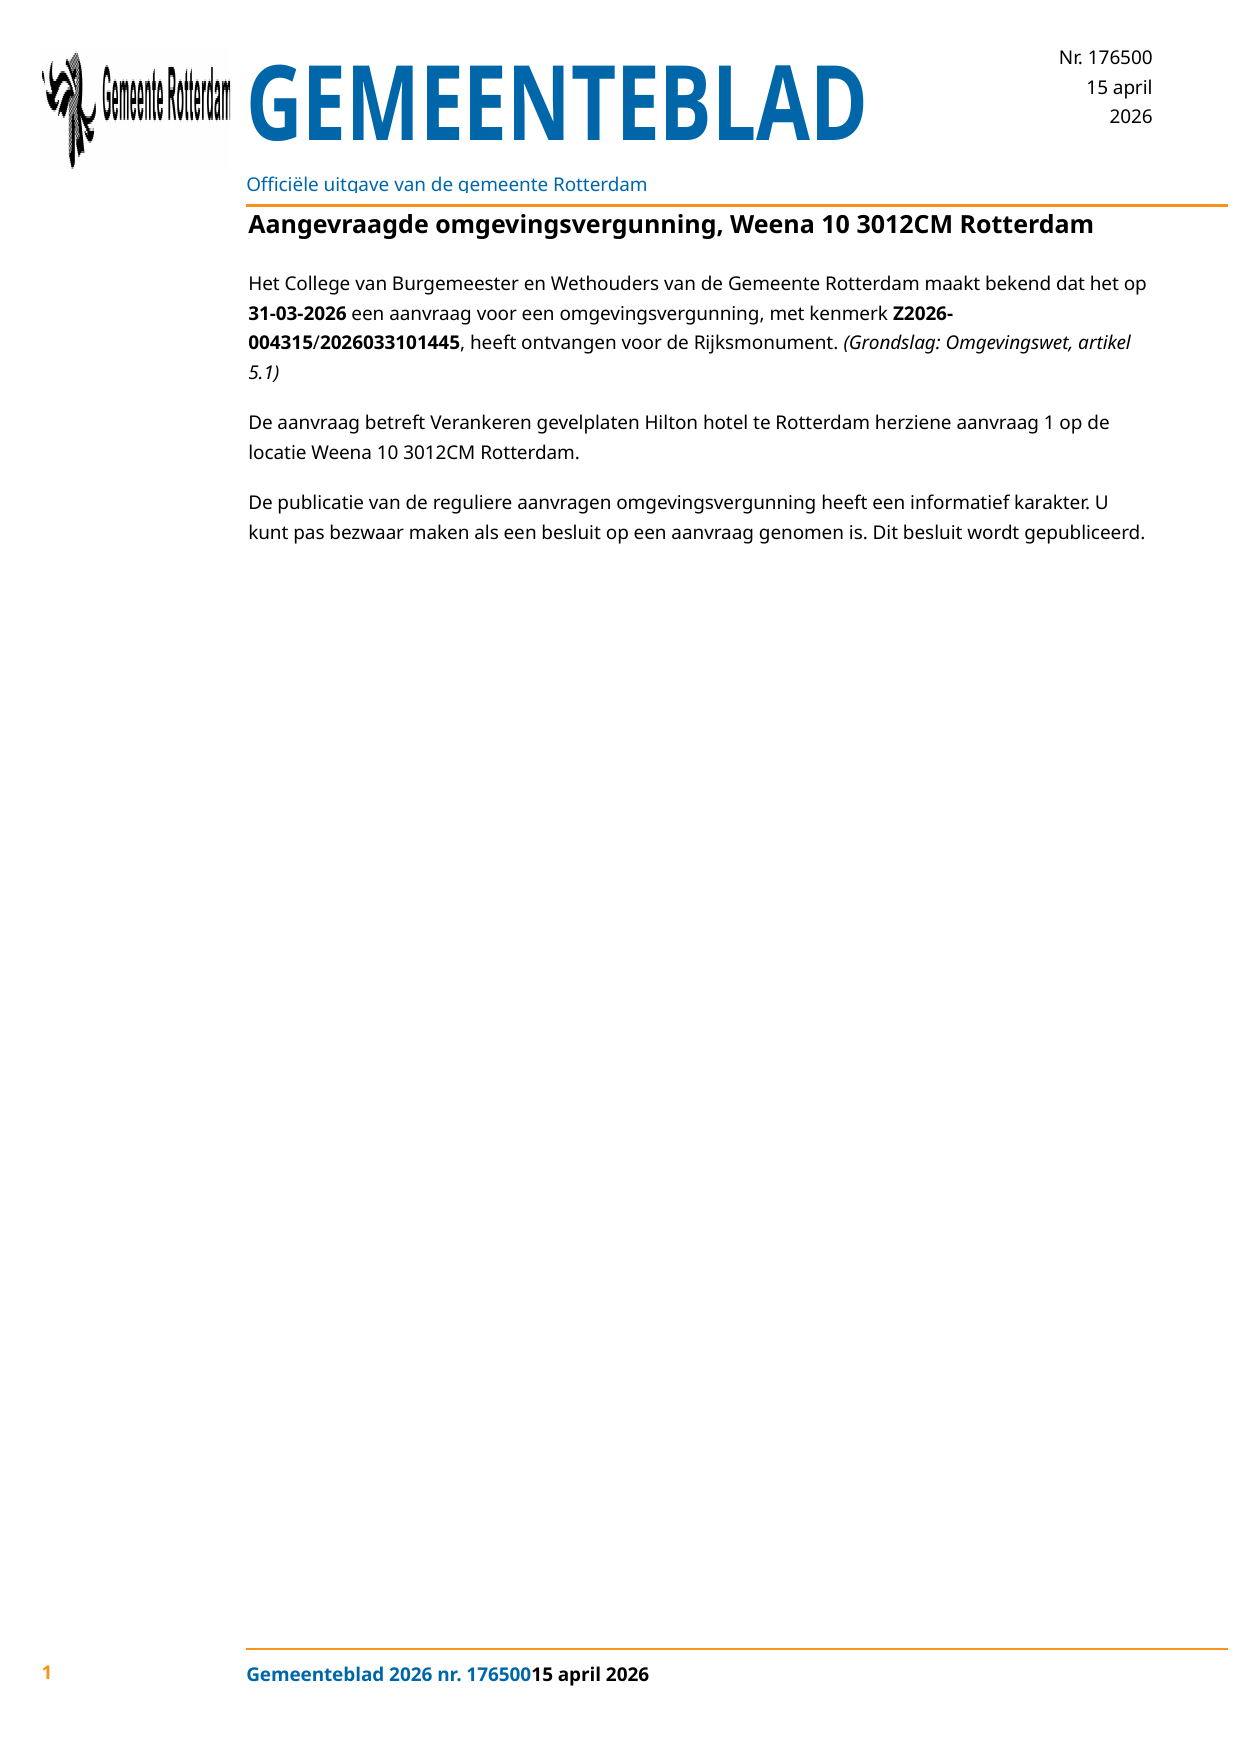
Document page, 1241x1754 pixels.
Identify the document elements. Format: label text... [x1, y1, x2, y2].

text De publicatie van de reguliere aanvragen omgevingsvergunning heeft een informatief karakter. U kunt pas bezwaar maken als een besluit op een aanvraag genomen is. Dit besluit wordt gepubliceerd. [248, 489, 1152, 545]
text Het College van Burgemeester en Wethouders van de Gemeente Rotterdam maakt bekend dat het op 31-03-2026 een aanvraag voor een omgevingsvergunning, met kenmerk Z2026-004315/2026033101445, heeft ontvangen voor de Rijksmonument. (Grondslag: Omgevingswet, artikel 5.1) [248, 270, 1152, 385]
text De aanvraag betreft Verankeren gevelplaten Hilton hotel te Rotterdam herziene aanvraag 1 op de locatie Weena 10 3012CM Rotterdam. [248, 409, 1152, 465]
picture [41, 47, 231, 172]
text Aangevraagde omgevingsvergunning, Weena 10 3012CM Rotterdam [248, 207, 1152, 241]
